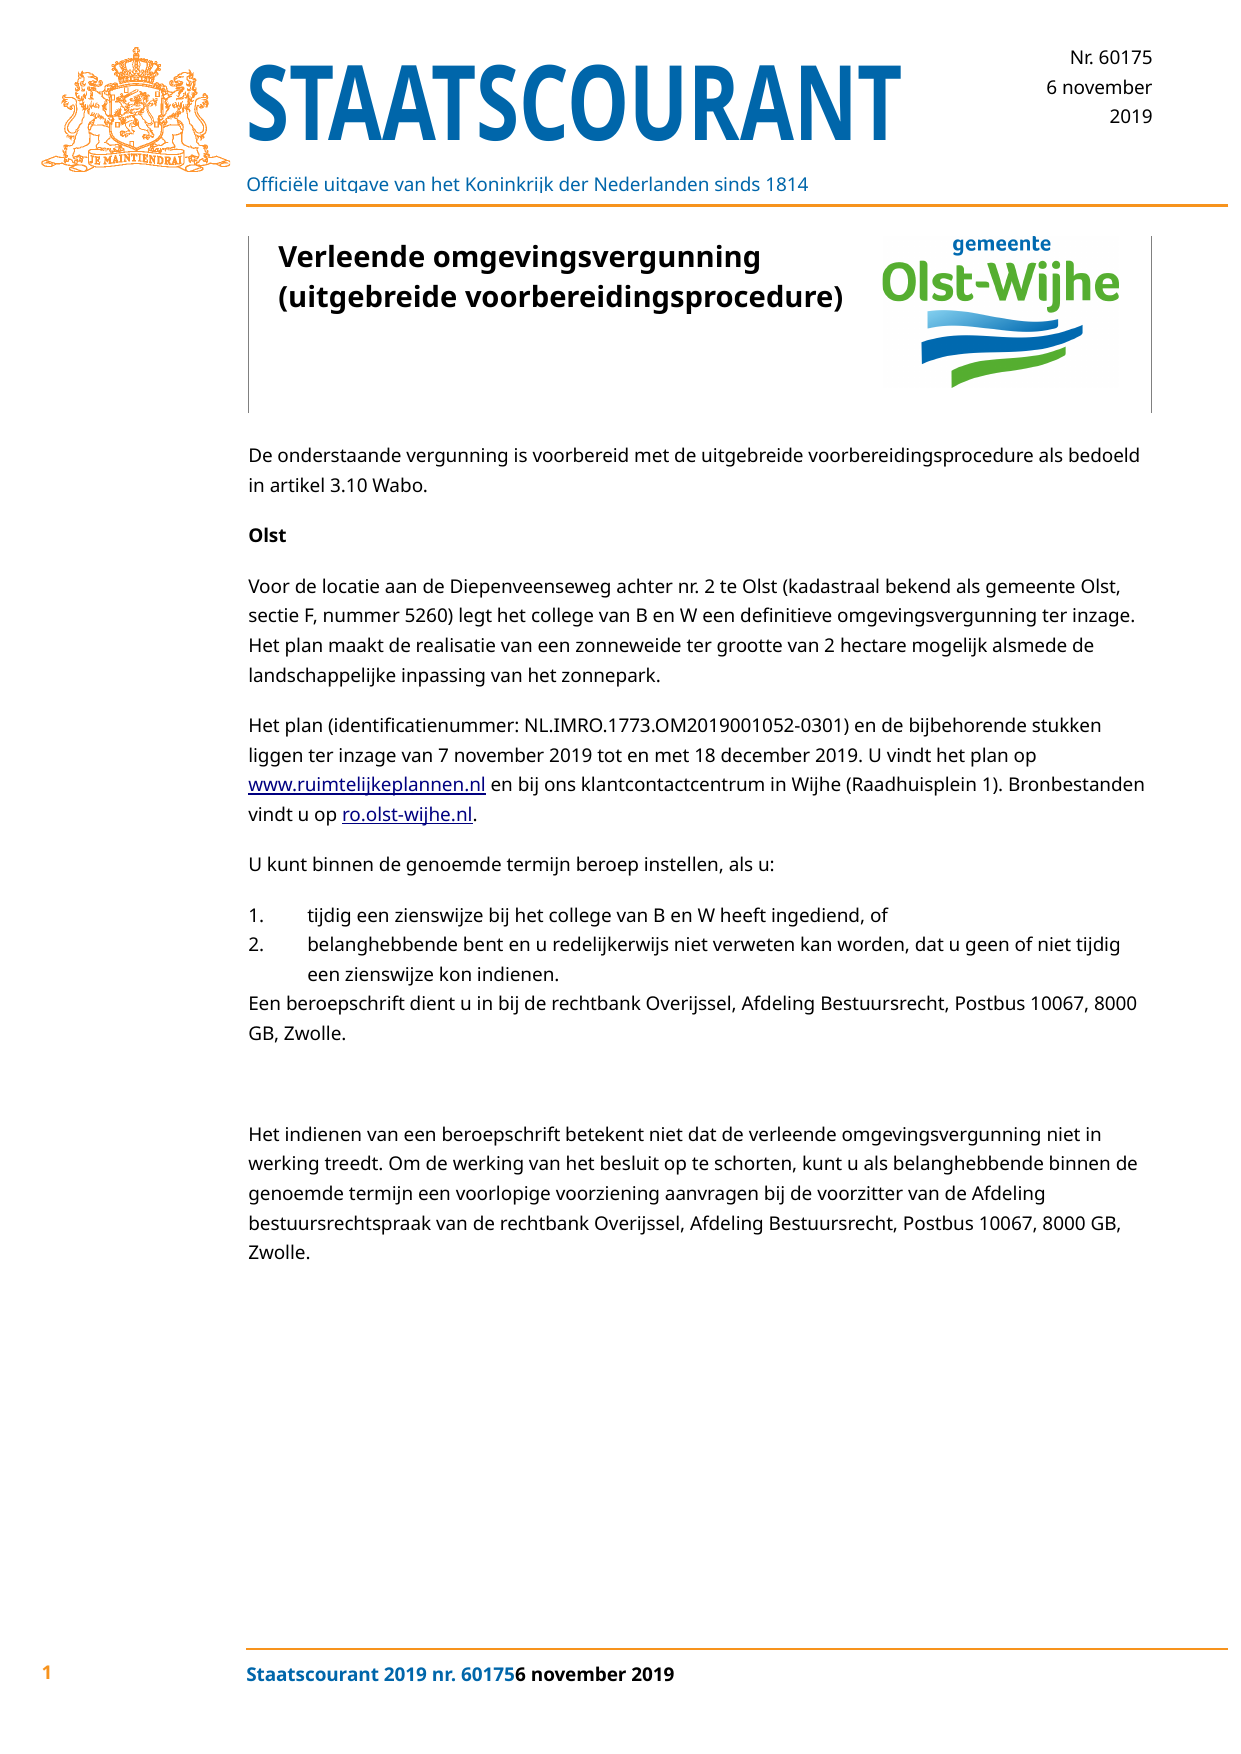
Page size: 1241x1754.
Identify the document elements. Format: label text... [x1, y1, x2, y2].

text Voor de locatie aan de Diepenveenseweg achter nr. 2 te Olst (kadastraal bekend als gemeente Olst, sectie F, nummer 5260) legt het college van B en W een definitieve omgevingsvergunning ter inzage. Het plan maakt de realisatie van een zonneweide ter grootte van 2 hectare mogelijk alsmede de landschappelijke inpassing van het zonnepark. [248, 573, 1152, 687]
text Olst [248, 523, 1152, 548]
list tijdig een zienswijze bij het college van B en W heeft ingediend, of [248, 902, 1152, 927]
text De onderstaande vergunning is voorbereid met de uitgebreide voorbereidingsprocedure als bedoeld in artikel 3.10 Wabo. [248, 443, 1152, 498]
table_header [850, 236, 882, 387]
text U kunt binnen de genoemde termijn beroep instellen, als u: [248, 851, 1152, 877]
table_header Verleende omgevingsvergunning (uitgebreide voorbereidingsprocedure) [249, 236, 850, 413]
list belanghebbende bent en u redelijkerwijs niet verweten kan worden, dat u geen of niet tijdig een zienswijze kon indienen. [248, 931, 1152, 987]
text Het plan (identificatienummer: NL.IMRO.1773.OM2019001052-0301) en de bijbehorende stukken liggen ter inzage van 7 november 2019 tot en met 18 december 2019. U vindt het plan op www.ruimtelijkeplannen.nl en bij ons klantcontactcentrum in Wijhe (Raadhuisplein 1). Bronbestanden vindt u op ro.olst-wijhe.nl. [248, 712, 1152, 827]
table_header [850, 388, 1151, 413]
picture [882, 236, 1119, 388]
text Een beroepschrift dient u in bij de rechtbank Overijssel, Afdeling Bestuursrecht, Postbus 10067, 8000 GB, Zwolle. [248, 991, 1152, 1046]
picture [41, 47, 231, 172]
table_header [1119, 236, 1151, 387]
text Het indienen van een beroepschrift betekent niet dat de verleende omgevingsvergunning niet in werking treedt. Om de werking van het besluit op te schorten, kunt u als belanghebbende binnen de genoemde termijn een voorlopige voorziening aanvragen bij de voorzitter van de Afdeling bestuursrechtspraak van de rechtbank Overijssel, Afdeling Bestuursrecht, Postbus 10067, 8000 GB, Zwolle. [248, 1121, 1152, 1265]
